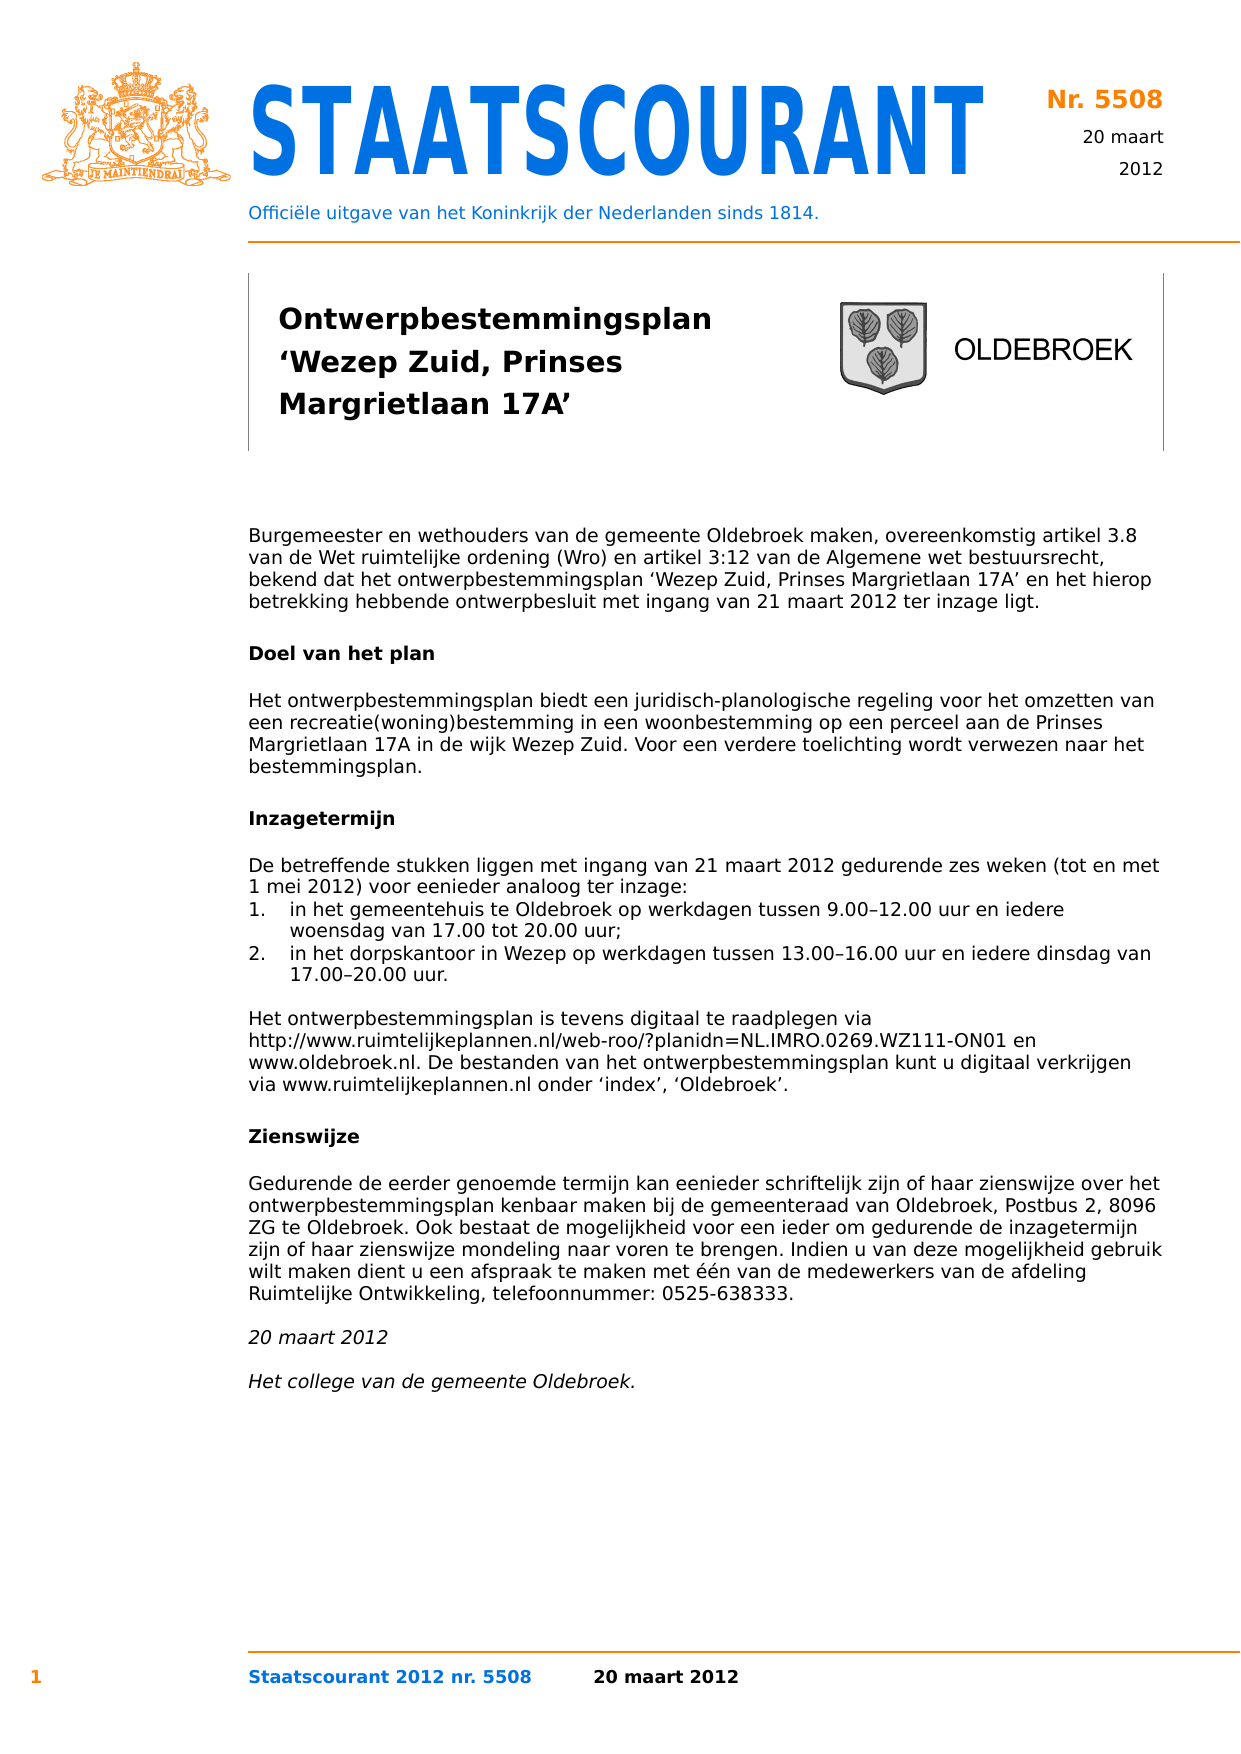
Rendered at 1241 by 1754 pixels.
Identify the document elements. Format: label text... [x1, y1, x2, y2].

table_cell 2012 [998, 153, 1240, 203]
picture [41, 62, 231, 186]
subtitle Zienswijze [248, 1126, 1163, 1148]
text De betreffende stukken liggen met ingang van 21 maart 2012 gedurende zes weken (tot en met 1 mei 2012) voor eenieder analoog ter inzage: [248, 854, 1163, 898]
text Gedurende de eerder genoemde termijn kan eenieder schriftelijk zijn of haar zienswijze over het ontwerpbestemmingsplan kenbaar maken bij de gemeenteraad van Oldebroek, Postbus 2, 8096 ZG te Oldebroek. Ook bestaat de mogelijkheid voor een ieder om gedurende de inzagetermijn zijn of haar zienswijze mondeling naar voren te brengen. Indien u van deze mogelijkheid gebruik wilt maken dient u een afspraak te maken met één van de medewerkers van de afdeling Ruimtelijke Ontwikkeling, telefoonnummer: 0525-638333. [248, 1173, 1163, 1305]
text 20 maart 2012 [248, 1327, 1163, 1349]
text Het ontwerpbestemmingsplan is tevens digitaal te raadplegen via http://www.ruimtelijkeplannen.nl/web-roo/?planidn=NL.IMRO.0269.WZ111-ON01 en www.oldebroek.nl. De bestanden van het ontwerpbestemmingsplan kunt u digitaal verkrijgen via www.ruimtelijkeplannen.nl onder ‘index’, ‘Oldebroek’. [248, 1008, 1163, 1096]
subtitle Doel van het plan [248, 643, 1163, 664]
text Het ontwerpbestemmingsplan biedt een juridisch-planologische regeling voor het omzetten van een recreatie(woning)bestemming in een woonbestemming op een perceel aan de Prinses Margrietlaan 17A in de wijk Wezep Zuid. Voor een verdere toelichting wordt verwezen naar het bestemmingsplan. [248, 689, 1163, 777]
text 1. in het gemeentehuis te Oldebroek op werkdagen tussen 9.00–12.00 uur en iedere woensdag van 17.00 tot 20.00 uur; [248, 898, 1163, 942]
table_header [25, 62, 248, 241]
table_cell 20 maart [998, 121, 1240, 153]
table_header STAATSCOURANT [248, 62, 998, 203]
text Burgemeester en wethouders van de gemeente Oldebroek maken, overeenkomstig artikel 3.8 van de Wet ruimtelijke ordening (Wro) en artikel 3:12 van de Algemene wet bestuursrecht, bekend dat het ontwerpbestemmingsplan ‘Wezep Zuid, Prinses Margrietlaan 17A’ en het hierop betrekking hebbende ontwerpbesluit met ingang van 21 maart 2012 ter inzage ligt. [248, 525, 1163, 613]
subtitle Inzagetermijn [248, 807, 1163, 829]
text Het college van de gemeente Oldebroek. [248, 1371, 1163, 1393]
table_header Nr. 5508 [998, 62, 1240, 121]
picture [838, 302, 1134, 397]
subtitle Ontwerpbestemmingsplan ‘Wezep Zuid, Prinses Margrietlaan 17A’ [249, 273, 1163, 451]
text 2. in het dorpskantoor in Wezep op werkdagen tussen 13.00–16.00 uur en iedere dinsdag van 17.00–20.00 uur. [248, 942, 1163, 986]
table_cell Officiële uitgave van het Koninkrijk der Nederlanden sinds 1814. [248, 203, 1240, 241]
